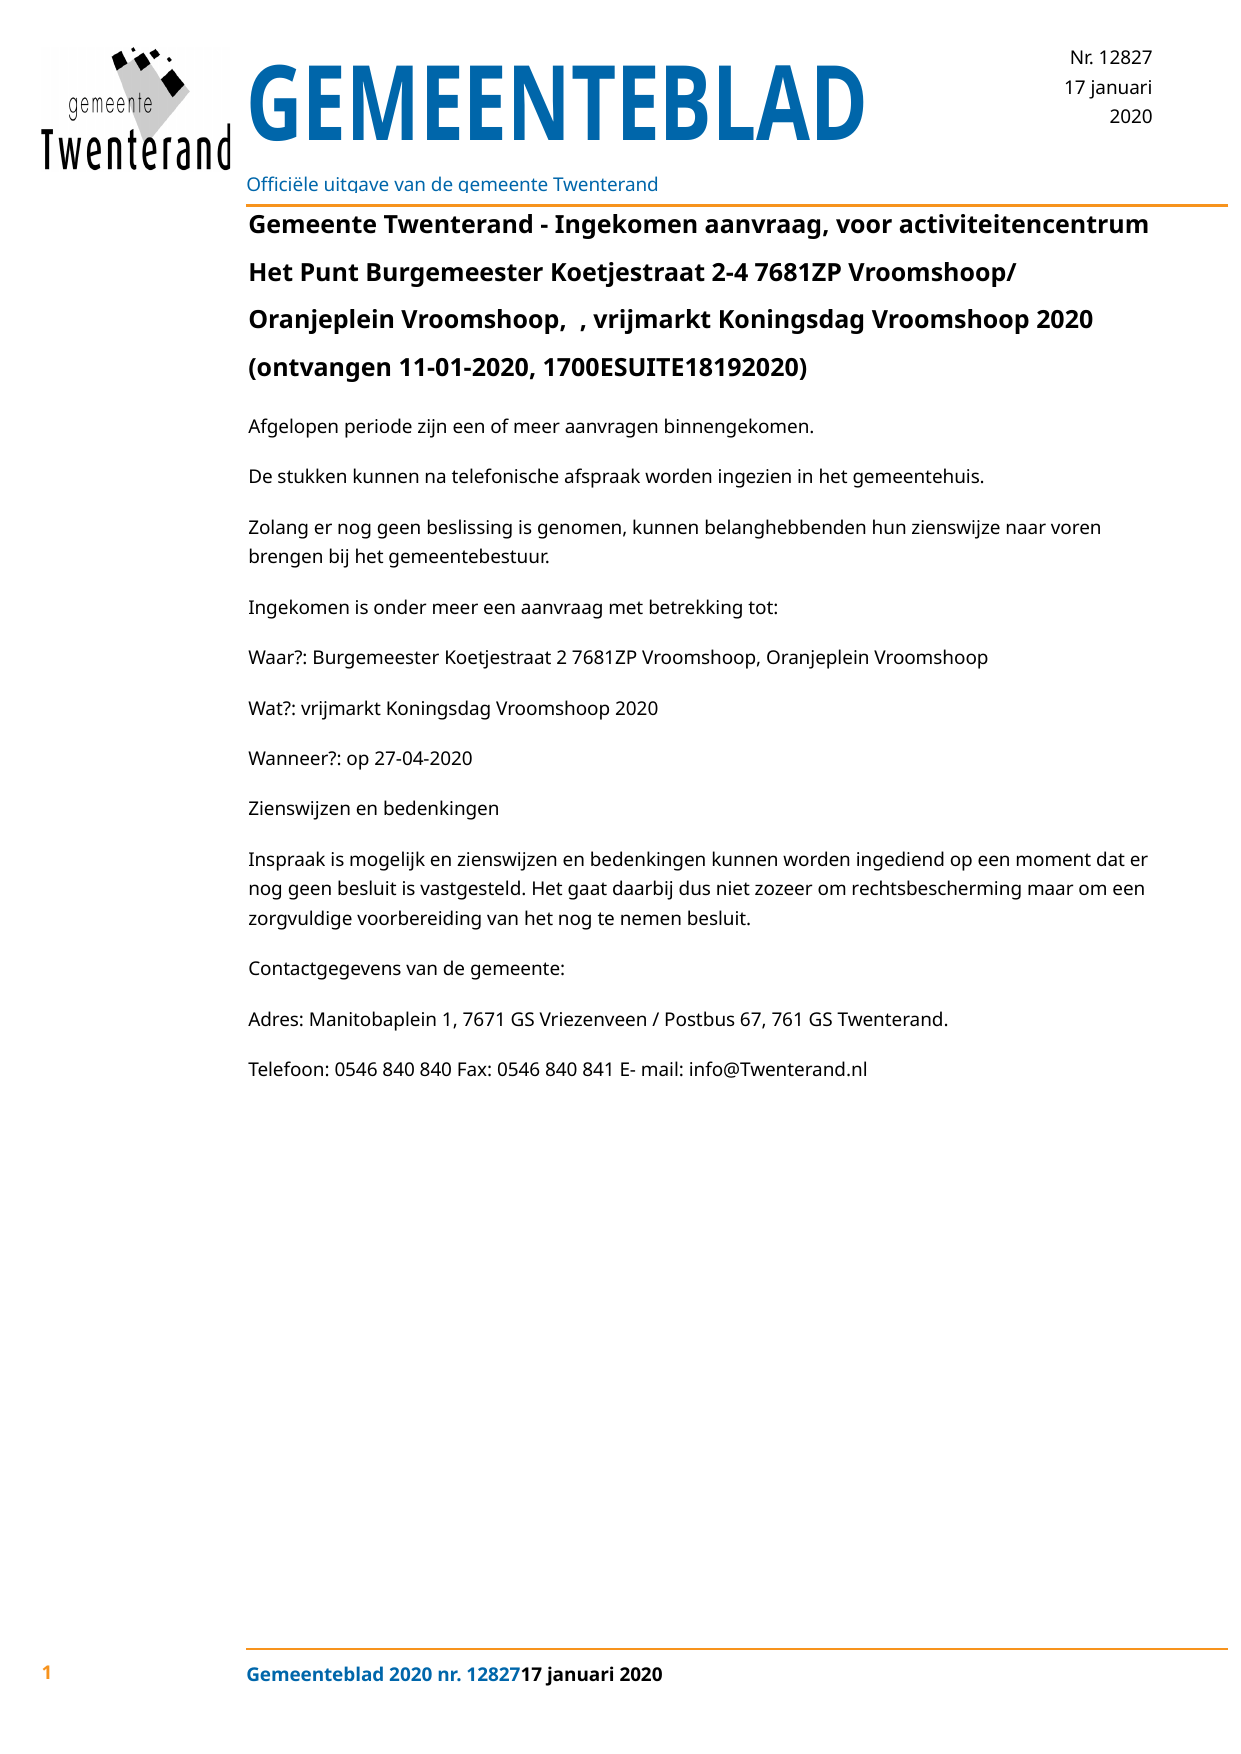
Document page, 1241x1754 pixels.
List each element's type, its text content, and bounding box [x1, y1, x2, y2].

text Afgelopen periode zijn een of meer aanvragen binnengekomen. [248, 413, 1152, 439]
text Waar?: Burgemeester Koetjestraat 2 7681ZP Vroomshoop, Oranjeplein Vroomshoop [248, 644, 1152, 670]
text Zienswijzen en bedenkingen [248, 796, 1152, 821]
text Zolang er nog geen beslissing is genomen, kunnen belanghebbenden hun zienswijze naar voren brengen bij het gemeentebestuur. [248, 514, 1152, 569]
text Gemeente Twenterand - Ingekomen aanvraag, voor activiteitencentrum Het Punt Burgemeester Koetjestraat 2-4 7681ZP Vroomshoop/ Oranjeplein Vroomshoop, , vrijmarkt Koningsdag Vroomshoop 2020 (ontvangen 11-01-2020, 1700ESUITE18192020) [248, 207, 1152, 384]
text Adres: Manitobaplein 1, 7671 GS Vriezenveen / Postbus 67, 761 GS Twenterand. [248, 1006, 1152, 1032]
text Inspraak is mogelijk en zienswijzen en bedenkingen kunnen worden ingediend op een moment dat er nog geen besluit is vastgesteld. Het gaat daarbij dus niet zozeer om rechtsbescherming maar om een zorgvuldige voorbereiding van het nog te nemen besluit. [248, 846, 1152, 931]
text Wat?: vrijmarkt Koningsdag Vroomshoop 2020 [248, 695, 1152, 721]
text Contactgegevens van de gemeente: [248, 956, 1152, 981]
text De stukken kunnen na telefonische afspraak worden ingezien in het gemeentehuis. [248, 463, 1152, 489]
text Wanneer?: op 27-04-2020 [248, 745, 1152, 771]
picture [41, 47, 231, 172]
text Ingekomen is onder meer een aanvraag met betrekking tot: [248, 594, 1152, 620]
text Telefoon: 0546 840 840 Fax: 0546 840 841 E- mail: info@Twenterand.nl [248, 1056, 1152, 1082]
